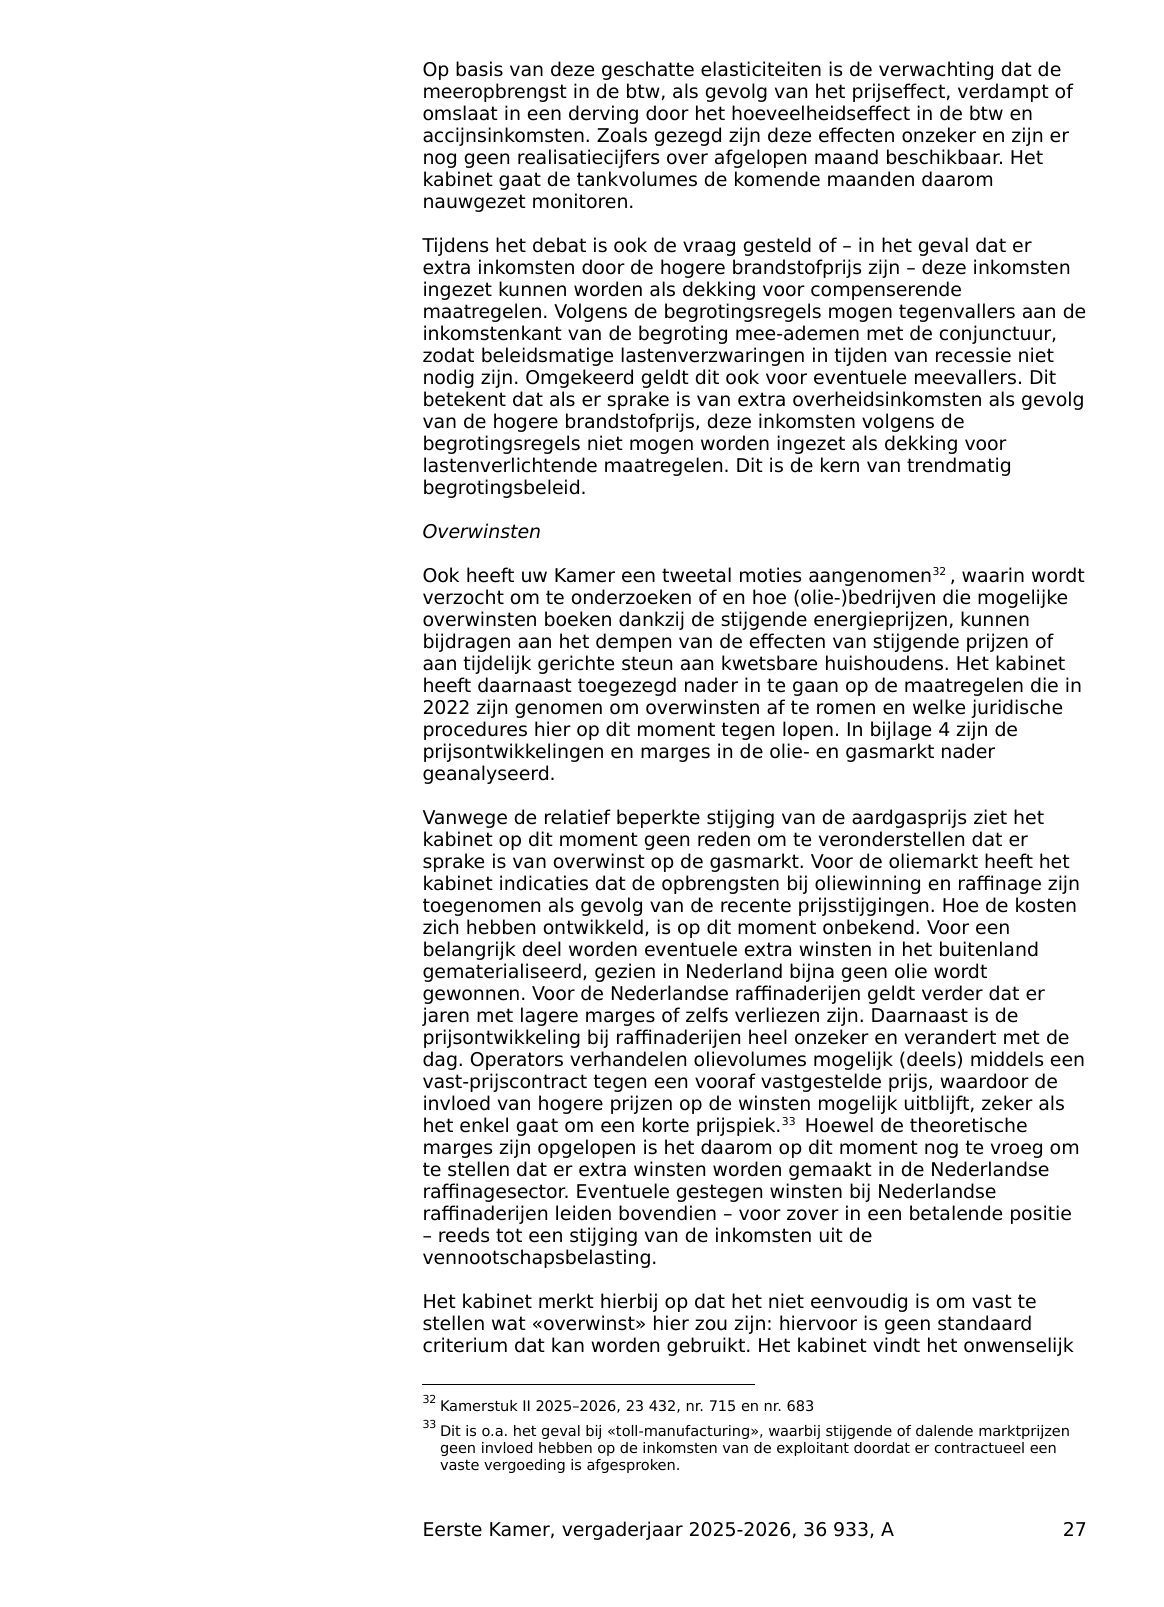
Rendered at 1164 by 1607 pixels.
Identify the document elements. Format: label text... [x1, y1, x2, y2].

text Het kabinet merkt hierbij op dat het niet eenvoudig is om vast te stellen wat «overwinst» hier zou zijn: hiervoor is geen standaard criterium dat kan worden gebruikt. Het kabinet vindt het onwenselijk [422, 1291, 1087, 1357]
text Vanwege de relatief beperkte stijging van de aardgasprijs ziet het kabinet op dit moment geen reden om te veronderstellen dat er sprake is van overwinst op de gasmarkt. Voor de oliemarkt heeft het kabinet indicaties dat de opbrengsten bij oliewinning en raffinage zijn toegenomen als gevolg van de recente prijsstijgingen. Hoe de kosten zich hebben ontwikkeld, is op dit moment onbekend. Voor een belangrijk deel worden eventuele extra winsten in het buitenland gematerialiseerd, gezien in Nederland bijna geen olie wordt gewonnen. Voor de Nederlandse raffinaderijen geldt verder dat er jaren met lagere marges of zelfs verliezen zijn. Daarnaast is de prijsontwikkeling bij raffinaderijen heel onzeker en verandert met de dag. Operators verhandelen olievolumes mogelijk (deels) middels een vast-prijscontract tegen een vooraf vastgestelde prijs, waardoor de invloed van hogere prijzen op de winsten mogelijk uitblijft, zeker als het enkel gaat om een korte prijspiek. Hoewel de theoretische marges zijn opgelopen is het daarom op dit moment nog te vroeg om te stellen dat er extra winsten worden gemaakt in de Nederlandse raffinagesector. Eventuele gestegen winsten bij Nederlandse raffinaderijen leiden bovendien – voor zover in een betalende positie – reeds tot een stijging van de inkomsten uit de vennootschapsbelasting. [422, 807, 1087, 1269]
subtitle Overwinsten [422, 521, 1087, 543]
text Kamerstuk II 2025–2026, 23 432, nr. 715 en nr. 683 [422, 1393, 1087, 1416]
text Ook heeft uw Kamer een tweetal moties aangenomen, waarin wordt verzocht om te onderzoeken of en hoe (olie-)bedrijven die mogelijke overwinsten boeken dankzij de stijgende energieprijzen, kunnen bijdragen aan het dempen van de effecten van stijgende prijzen of aan tijdelijk gerichte steun aan kwetsbare huishoudens. Het kabinet heeft daarnaast toegezegd nader in te gaan op de maatregelen die in 2022 zijn genomen om overwinsten af te romen en welke juridische procedures hier op dit moment tegen lopen. In bijlage 4 zijn de prijsontwikkelingen en marges in de olie- en gasmarkt nader geanalyseerd. [422, 565, 1087, 785]
text Tijdens het debat is ook de vraag gesteld of – in het geval dat er extra inkomsten door de hogere brandstofprijs zijn – deze inkomsten ingezet kunnen worden als dekking voor compenserende maatregelen. Volgens de begrotingsregels mogen tegenvallers aan de inkomstenkant van de begroting mee-ademen met de conjunctuur, zodat beleidsmatige lastenverzwaringen in tijden van recessie niet nodig zijn. Omgekeerd geldt dit ook voor eventuele meevallers. Dit betekent dat als er sprake is van extra overheidsinkomsten als gevolg van de hogere brandstofprijs, deze inkomsten volgens de begrotingsregels niet mogen worden ingezet als dekking voor lastenverlichtende maatregelen. Dit is de kern van trendmatig begrotingsbeleid. [422, 235, 1087, 499]
text Op basis van deze geschatte elasticiteiten is de verwachting dat de meeropbrengst in de btw, als gevolg van het prijseffect, verdampt of omslaat in een derving door het hoeveelheidseffect in de btw en accijnsinkomsten. Zoals gezegd zijn deze effecten onzeker en zijn er nog geen realisatiecijfers over afgelopen maand beschikbaar. Het kabinet gaat de tankvolumes de komende maanden daarom nauwgezet monitoren. [422, 59, 1087, 213]
text Dit is o.a. het geval bij «toll-manufacturing», waarbij stijgende of dalende marktprijzen geen invloed hebben op de inkomsten van de exploitant doordat er contractueel een vaste vergoeding is afgesproken. [422, 1418, 1087, 1474]
